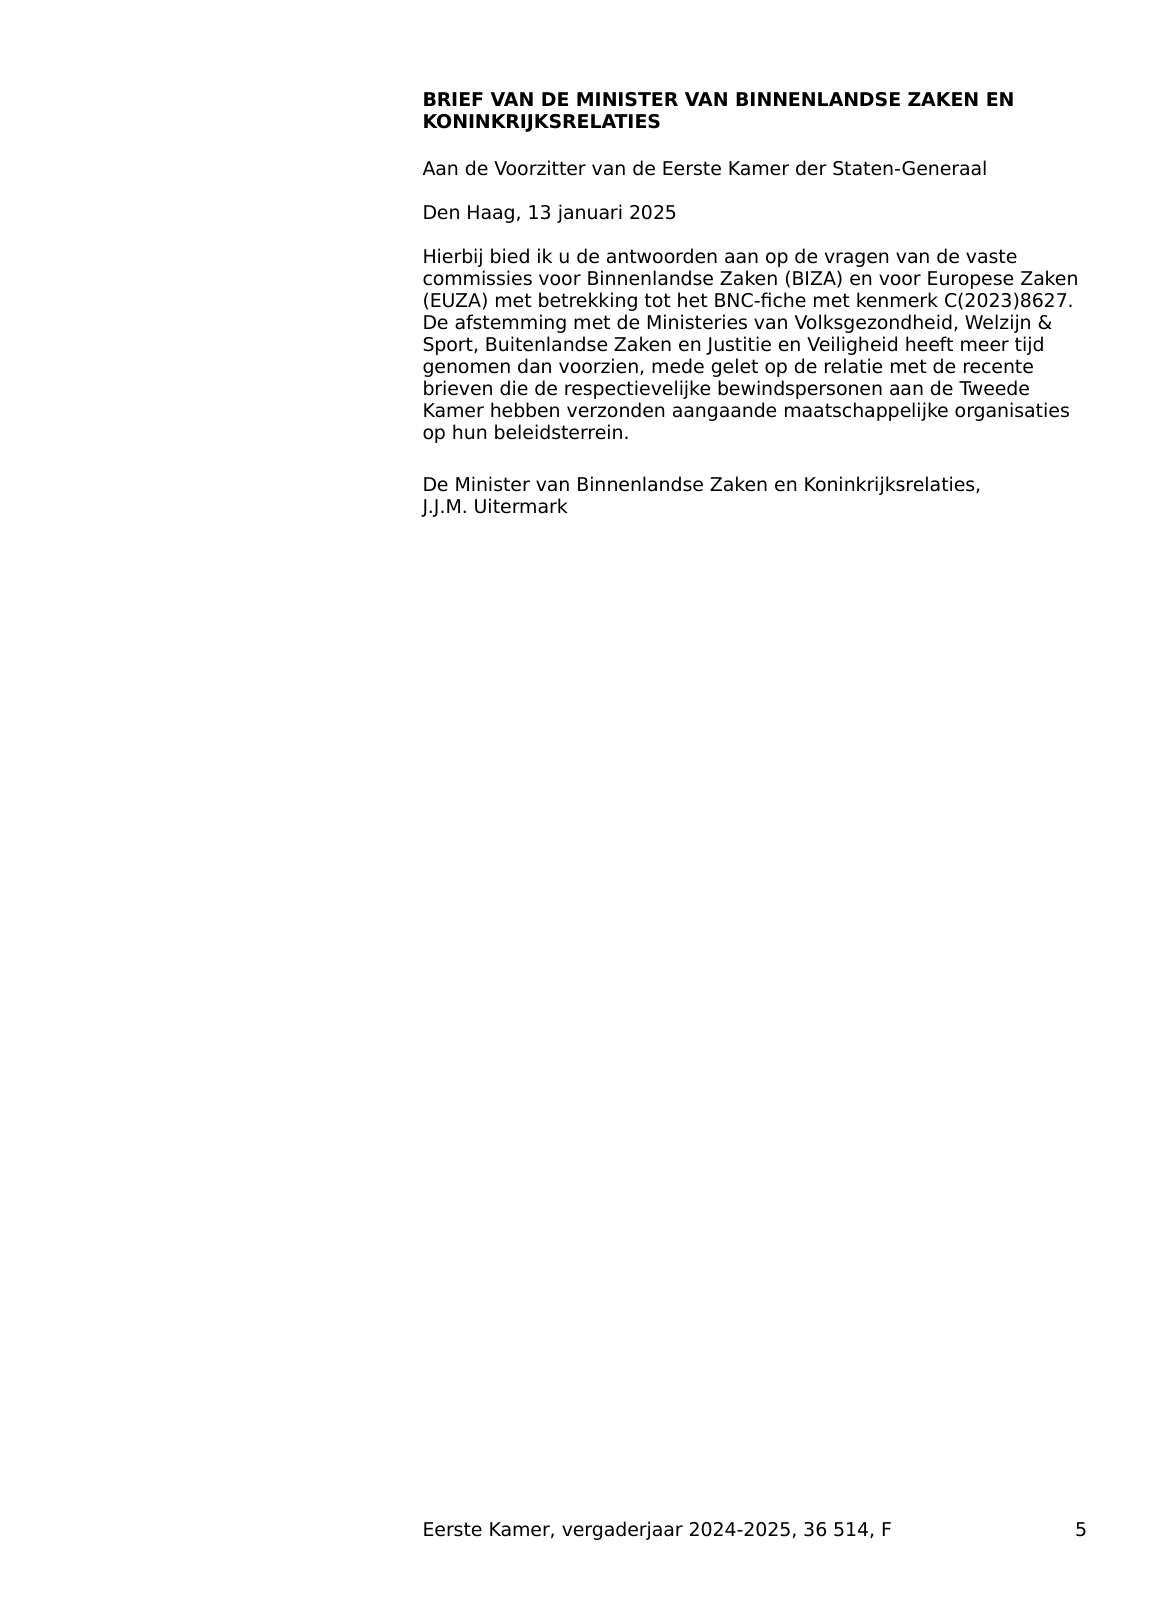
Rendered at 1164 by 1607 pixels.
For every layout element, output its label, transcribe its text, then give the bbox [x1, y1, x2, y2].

text Hierbij bied ik u de antwoorden aan op de vragen van de vaste commissies voor Binnenlandse Zaken (BIZA) en voor Europese Zaken (EUZA) met betrekking tot het BNC-fiche met kenmerk C(2023)8627. De afstemming met de Ministeries van Volksgezondheid, Welzijn & Sport, Buitenlandse Zaken en Justitie en Veiligheid heeft meer tijd genomen dan voorzien, mede gelet op de relatie met de recente brieven die de respectievelijke bewindspersonen aan de Tweede Kamer hebben verzonden aangaande maatschappelijke organisaties op hun beleidsterrein. [422, 246, 1087, 444]
text De Minister van Binnenlandse Zaken en Koninkrijksrelaties, J.J.M. Uitermark [422, 474, 1087, 518]
text Den Haag, 13 januari 2025 [422, 202, 1087, 224]
subtitle BRIEF VAN DE MINISTER VAN BINNENLANDSE ZAKEN EN KONINKRIJKSRELATIES [422, 89, 1087, 133]
text Aan de Voorzitter van de Eerste Kamer der Staten-Generaal [422, 158, 1087, 180]
